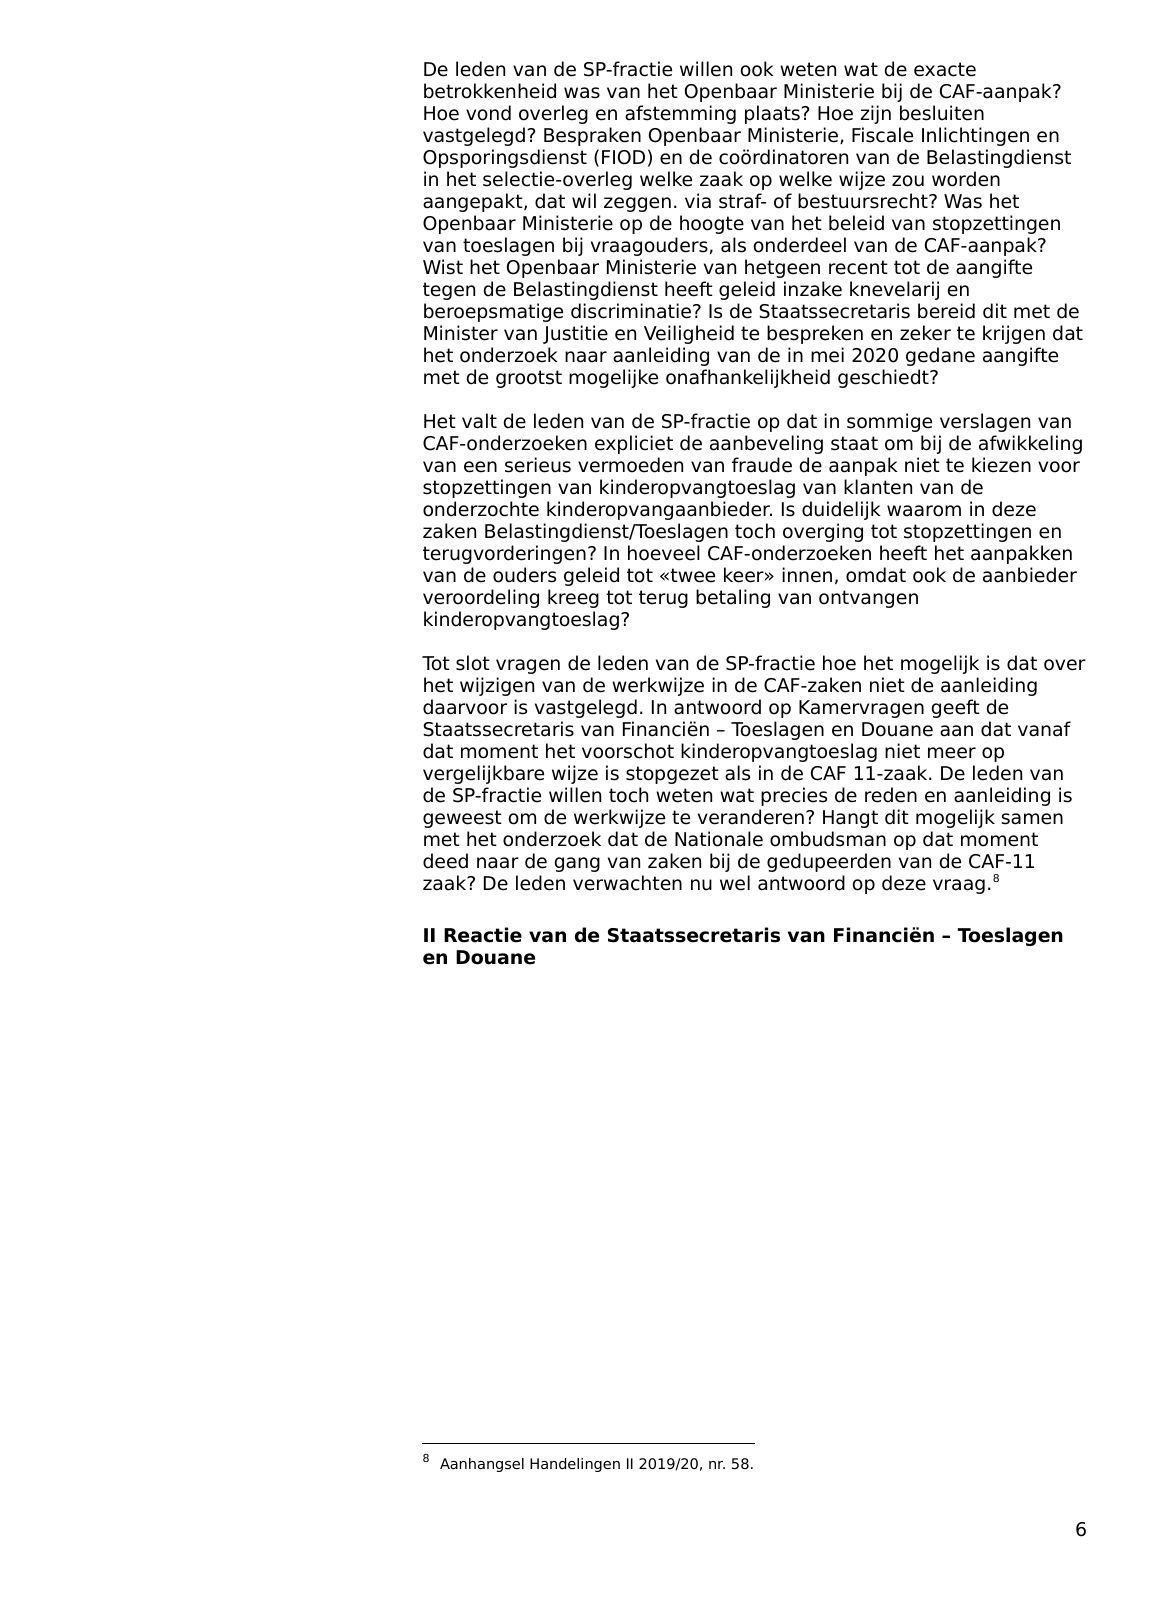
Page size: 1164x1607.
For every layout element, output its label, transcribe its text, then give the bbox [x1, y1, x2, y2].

text Aanhangsel Handelingen II 2019/20, nr. 58. [422, 1452, 1087, 1474]
text Tot slot vragen de leden van de SP-fractie hoe het mogelijk is dat over het wijzigen van de werkwijze in de CAF-zaken niet de aanleiding daarvoor is vastgelegd. In antwoord op Kamervragen geeft de Staatssecretaris van Financiën – Toeslagen en Douane aan dat vanaf dat moment het voorschot kinderopvangtoeslag niet meer op vergelijkbare wijze is stopgezet als in de CAF 11-zaak. De leden van de SP-fractie willen toch weten wat precies de reden en aanleiding is geweest om de werkwijze te veranderen? Hangt dit mogelijk samen met het onderzoek dat de Nationale ombudsman op dat moment deed naar de gang van zaken bij de gedupeerden van de CAF-11 zaak? De leden verwachten nu wel antwoord op deze vraag. [422, 653, 1087, 895]
text De leden van de SP-fractie willen ook weten wat de exacte betrokkenheid was van het Openbaar Ministerie bij de CAF-aanpak? Hoe vond overleg en afstemming plaats? Hoe zijn besluiten vastgelegd? Bespraken Openbaar Ministerie, Fiscale Inlichtingen en Opsporingsdienst (FIOD) en de coördinatoren van de Belastingdienst in het selectie-overleg welke zaak op welke wijze zou worden aangepakt, dat wil zeggen. via straf- of bestuursrecht? Was het Openbaar Ministerie op de hoogte van het beleid van stopzettingen van toeslagen bij vraagouders, als onderdeel van de CAF-aanpak? Wist het Openbaar Ministerie van hetgeen recent tot de aangifte tegen de Belastingdienst heeft geleid inzake knevelarij en beroepsmatige discriminatie? Is de Staatssecretaris bereid dit met de Minister van Justitie en Veiligheid te bespreken en zeker te krijgen dat het onderzoek naar aanleiding van de in mei 2020 gedane aangifte met de grootst mogelijke onafhankelijkheid geschiedt? [422, 59, 1087, 389]
subtitle II Reactie van de Staatssecretaris van Financiën – Toeslagen en Douane [422, 925, 1087, 969]
text Het valt de leden van de SP-fractie op dat in sommige verslagen van CAF-onderzoeken expliciet de aanbeveling staat om bij de afwikkeling van een serieus vermoeden van fraude de aanpak niet te kiezen voor stopzettingen van kinderopvangtoeslag van klanten van de onderzochte kinderopvangaanbieder. Is duidelijk waarom in deze zaken Belastingdienst/Toeslagen toch overging tot stopzettingen en terugvorderingen? In hoeveel CAF-onderzoeken heeft het aanpakken van de ouders geleid tot «twee keer» innen, omdat ook de aanbieder veroordeling kreeg tot terug betaling van ontvangen kinderopvangtoeslag? [422, 411, 1087, 631]
